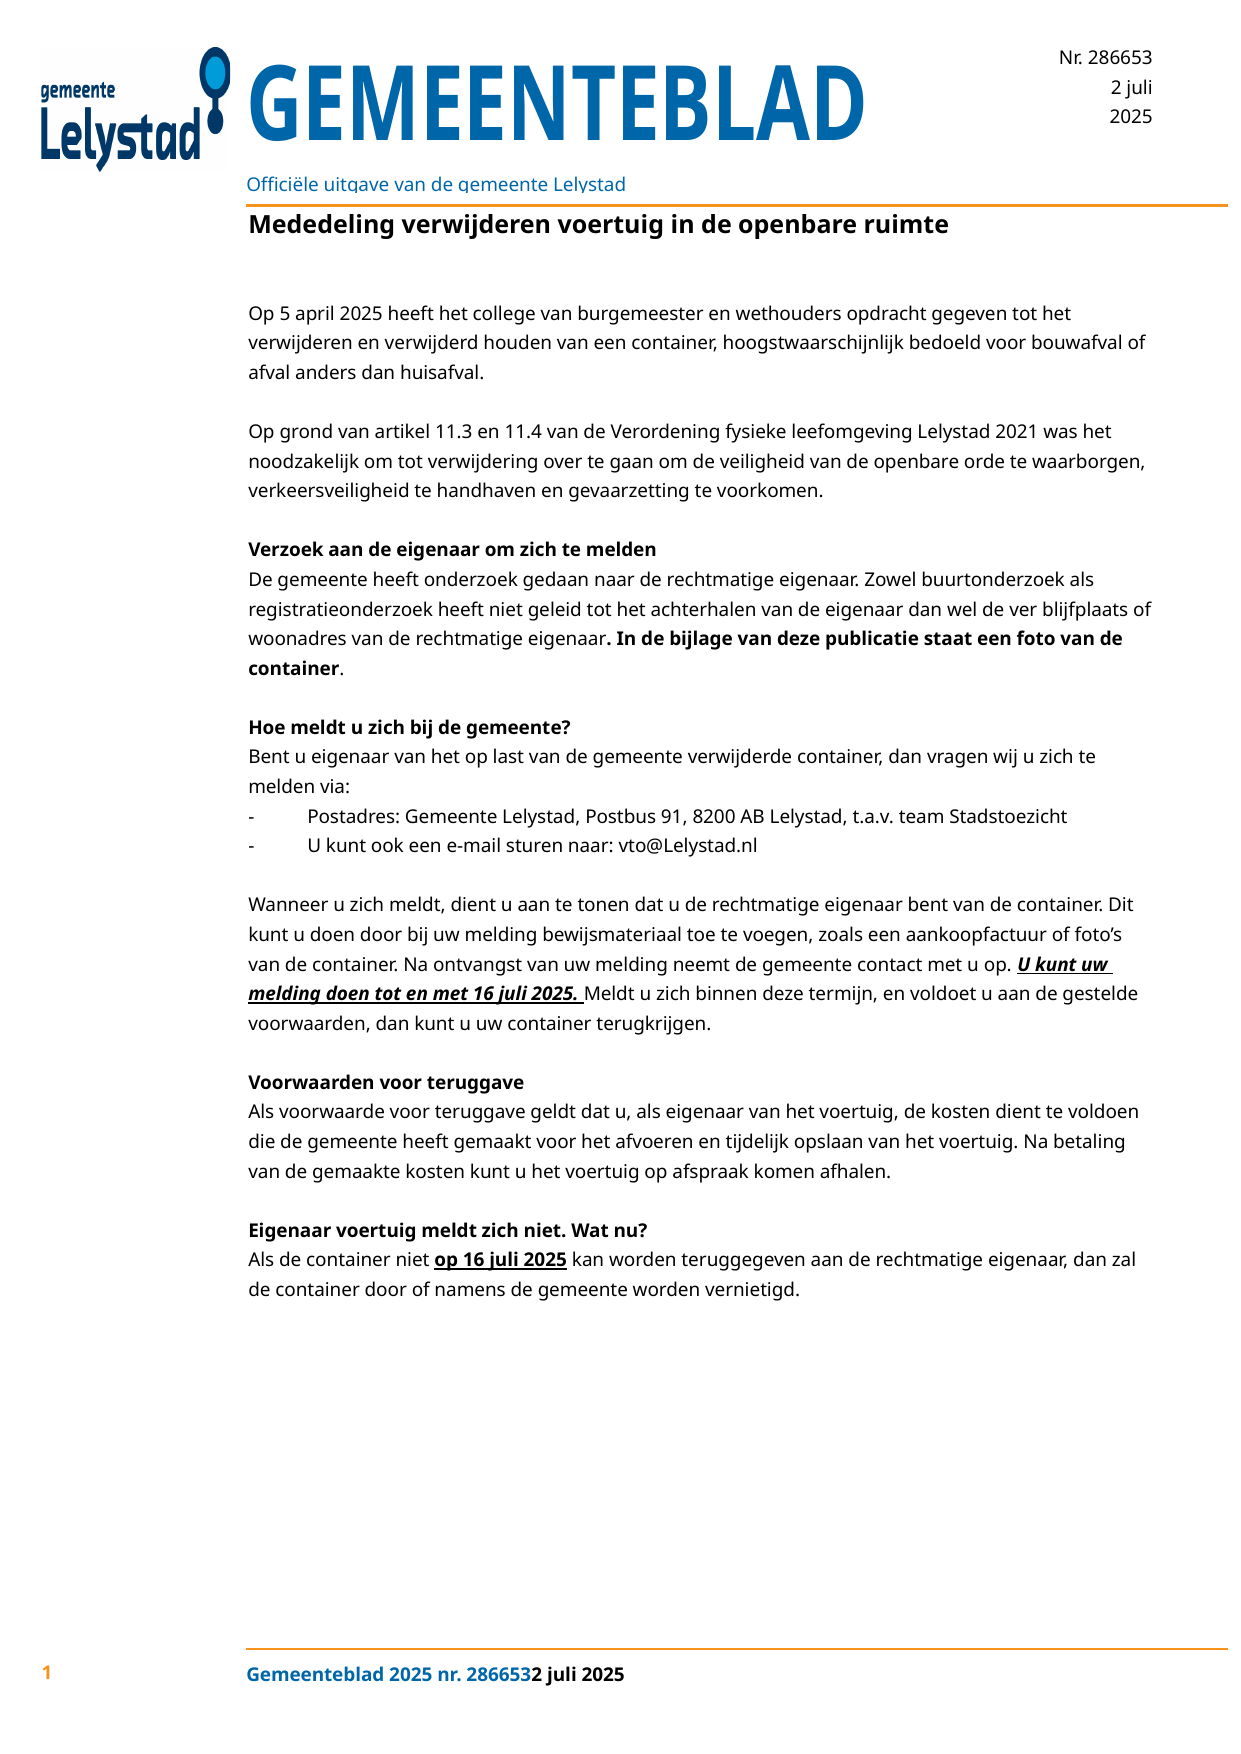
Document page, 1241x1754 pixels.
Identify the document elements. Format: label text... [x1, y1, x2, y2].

text Bent u eigenaar van het op last van de gemeente verwijderde container, dan vragen wij u zich te melden via: [248, 744, 1152, 799]
text Voorwaarden voor teruggave [248, 1069, 1152, 1095]
text Wanneer u zich meldt, dient u aan te tonen dat u de rechtmatige eigenaar bent van de container. Dit kunt u doen door bij uw melding bewijsmateriaal toe te voegen, zoals een aankoopfactuur of foto’s van de container. Na ontvangst van uw melding neemt de gemeente contact met u op. U kunt uw melding doen tot en met 16 juli 2025. Meldt u zich binnen deze termijn, en voldoet u aan de gestelde voorwaarden, dan kunt u uw container terugkrijgen. [248, 892, 1152, 1036]
text Als de container niet op 16 juli 2025 kan worden teruggegeven aan de rechtmatige eigenaar, dan zal de container door of namens de gemeente worden vernietigd. [248, 1247, 1152, 1302]
text Hoe meldt u zich bij de gemeente? [248, 714, 1152, 740]
text Verzoek aan de eigenaar om zich te melden [248, 537, 1152, 562]
text Eigenaar voertuig meldt zich niet. Wat nu? [248, 1217, 1152, 1243]
picture [41, 47, 231, 172]
list U kunt ook een e-mail sturen naar: vto@Lelystad.nl [248, 832, 1152, 858]
text Als voorwaarde voor teruggave geldt dat u, als eigenaar van het voertuig, de kosten dient te voldoen die de gemeente heeft gemaakt voor het afvoeren en tijdelijk opslaan van het voertuig. Na betaling van de gemaakte kosten kunt u het voertuig op afspraak komen afhalen. [248, 1099, 1152, 1183]
text Op 5 april 2025 heeft het college van burgemeester en wethouders opdracht gegeven tot het verwijderen en verwijderd houden van een container, hoogstwaarschijnlijk bedoeld voor bouwafval of afval anders dan huisafval. [248, 300, 1152, 385]
text Mededeling verwijderen voertuig in de openbare ruimte [248, 207, 1152, 241]
list Postadres: Gemeente Lelystad, Postbus 91, 8200 AB Lelystad, t.a.v. team Stadstoezicht [248, 803, 1152, 828]
text De gemeente heeft onderzoek gedaan naar de rechtmatige eigenaar. Zowel buurtonderzoek als registratieonderzoek heeft niet geleid tot het achterhalen van de eigenaar dan wel de ver blijfplaats of woonadres van de rechtmatige eigenaar. In de bijlage van deze publicatie staat een foto van de container. [248, 566, 1152, 681]
text Op grond van artikel 11.3 en 11.4 van de Verordening fysieke leefomgeving Lelystad 2021 was het noodzakelijk om tot verwijdering over te gaan om de veiligheid van de openbare orde te waarborgen, verkeersveiligheid te handhaven en gevaarzetting te voorkomen. [248, 418, 1152, 503]
